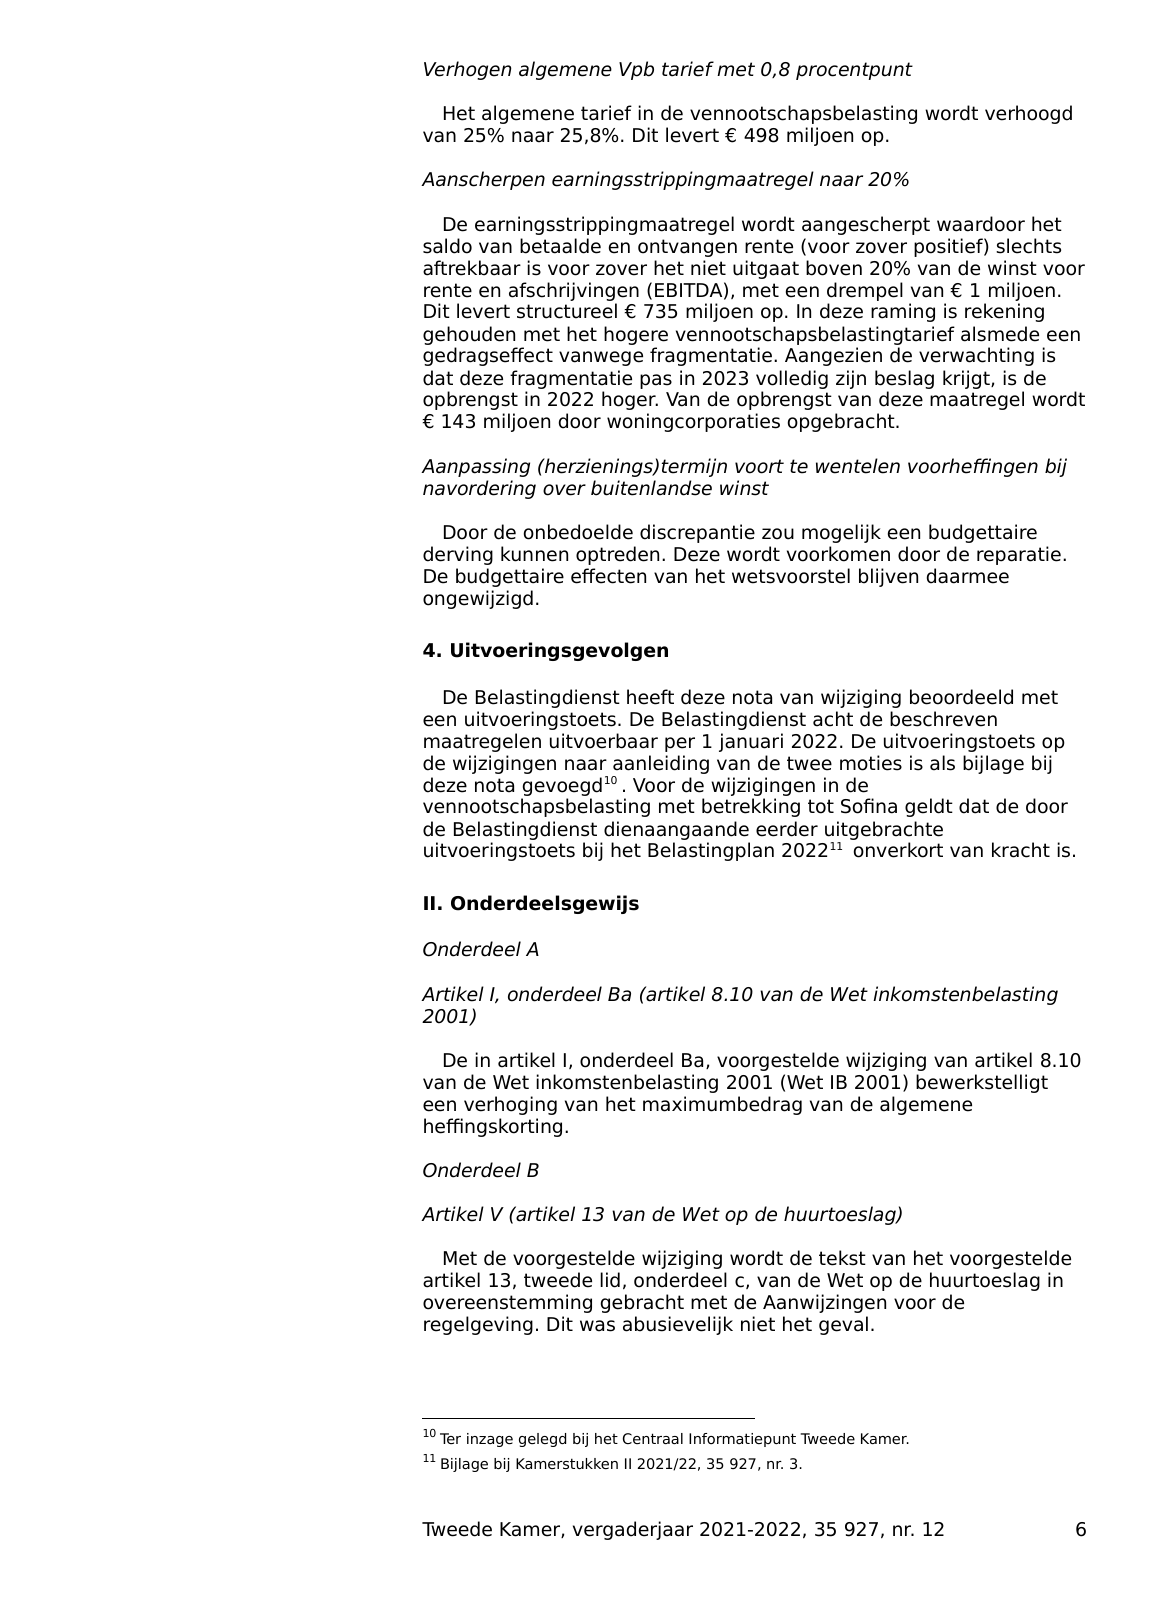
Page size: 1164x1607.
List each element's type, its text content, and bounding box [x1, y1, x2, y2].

subtitle Aanscherpen earningsstrippingmaatregel naar 20% [422, 169, 1087, 191]
text Door de onbedoelde discrepantie zou mogelijk een budgettaire derving kunnen optreden. Deze wordt voorkomen door de reparatie. De budgettaire effecten van het wetsvoorstel blijven daarmee ongewijzigd. [422, 522, 1087, 609]
subtitle Artikel I, onderdeel Ba (artikel 8.10 van de Wet inkomstenbelasting 2001) [422, 983, 1087, 1027]
text Het algemene tarief in de vennootschapsbelasting wordt verhoogd van 25% naar 25,8%. Dit levert € 498 miljoen op. [422, 103, 1087, 147]
text Met de voorgestelde wijziging wordt de tekst van het voorgestelde artikel 13, tweede lid, onderdeel c, van de Wet op de huurtoeslag in overeenstemming gebracht met de Aanwijzingen voor de regelgeving. Dit was abusievelijk niet het geval. [422, 1248, 1087, 1336]
text De earningsstrippingmaatregel wordt aangescherpt waardoor het saldo van betaalde en ontvangen rente (voor zover positief) slechts aftrekbaar is voor zover het niet uitgaat boven 20% van de winst voor rente en afschrijvingen (EBITDA), met een drempel van € 1 miljoen. Dit levert structureel € 735 miljoen op. In deze raming is rekening gehouden met het hogere vennootschapsbelastingtarief alsmede een gedragseffect vanwege fragmentatie. Aangezien de verwachting is dat deze fragmentatie pas in 2023 volledig zijn beslag krijgt, is de opbrengst in 2022 hoger. Van de opbrengst van deze maatregel wordt € 143 miljoen door woningcorporaties opgebracht. [422, 213, 1087, 433]
text Bijlage bij Kamerstukken II 2021/22, 35 927, nr. 3. [422, 1452, 1087, 1474]
text De in artikel I, onderdeel Ba, voorgestelde wijziging van artikel 8.10 van de Wet inkomstenbelasting 2001 (Wet IB 2001) bewerkstelligt een verhoging van het maximumbedrag van de algemene heffingskorting. [422, 1050, 1087, 1138]
subtitle 4. Uitvoeringsgevolgen [422, 639, 1087, 662]
subtitle Onderdeel A [422, 939, 1087, 961]
subtitle II. Onderdeelsgewijs [422, 892, 1087, 914]
subtitle Verhogen algemene Vpb tarief met 0,8 procentpunt [422, 59, 1087, 81]
subtitle Onderdeel B [422, 1160, 1087, 1182]
text Ter inzage gelegd bij het Centraal Informatiepunt Tweede Kamer. [422, 1427, 1087, 1449]
subtitle Artikel V (artikel 13 van de Wet op de huurtoeslag) [422, 1204, 1087, 1226]
subtitle Aanpassing (herzienings)termijn voort te wentelen voorheffingen bij navordering over buitenlandse winst [422, 456, 1087, 499]
text De Belastingdienst heeft deze nota van wijziging beoordeeld met een uitvoeringstoets. De Belastingdienst acht de beschreven maatregelen uitvoerbaar per 1 januari 2022. De uitvoeringstoets op de wijzigingen naar aanleiding van de twee moties is als bijlage bij deze nota gevoegd. Voor de wijzigingen in de vennootschapsbelasting met betrekking tot Sofina geldt dat de door de Belastingdienst dienaangaande eerder uitgebrachte uitvoeringstoets bij het Belastingplan 2022 onverkort van kracht is. [422, 687, 1087, 862]
